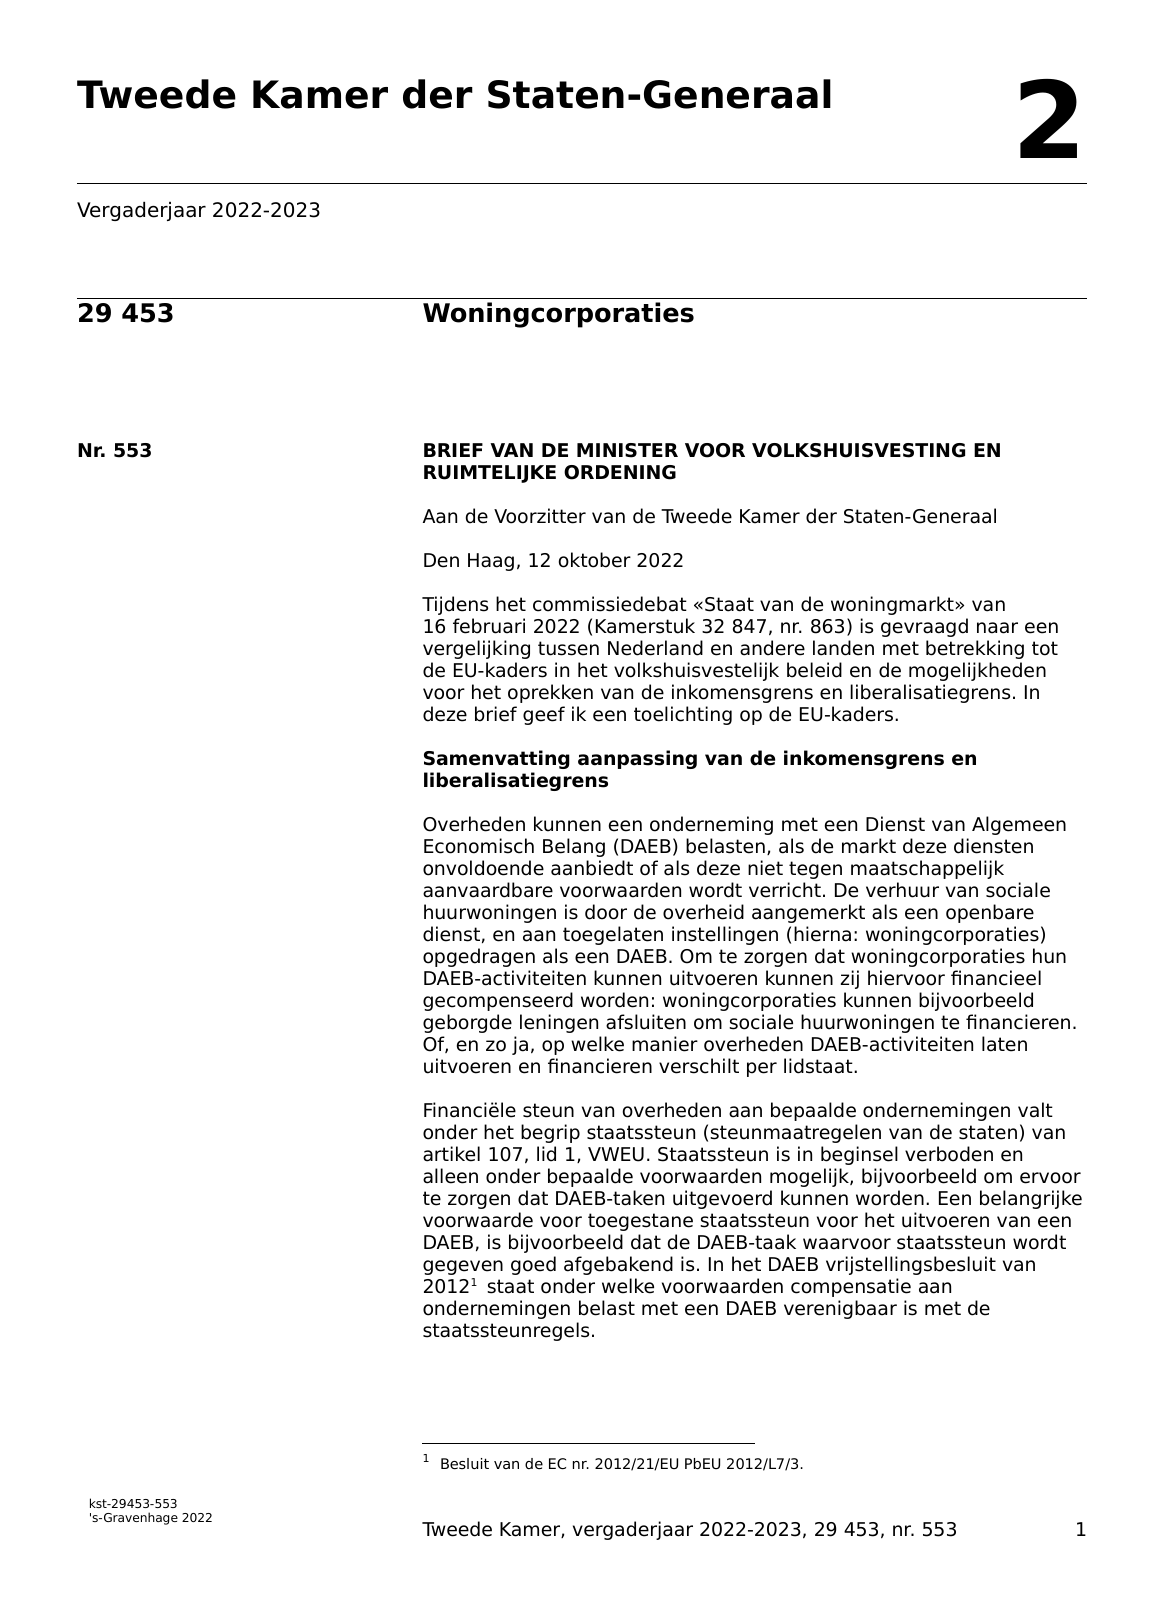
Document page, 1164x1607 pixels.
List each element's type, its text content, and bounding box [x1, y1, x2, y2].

text Financiële steun van overheden aan bepaalde ondernemingen valt onder het begrip staatssteun (steunmaatregelen van de staten) van artikel 107, lid 1, VWEU. Staatssteun is in beginsel verboden en alleen onder bepaalde voorwaarden mogelijk, bijvoorbeeld om ervoor te zorgen dat DAEB-taken uitgevoerd kunnen worden. Een belangrijke voorwaarde voor toegestane staatssteun voor het uitvoeren van een DAEB, is bijvoorbeeld dat de DAEB-taak waarvoor staatssteun wordt gegeven goed afgebakend is. In het DAEB vrijstellingsbesluit van 2012 staat onder welke voorwaarden compensatie aan ondernemingen belast met een DAEB verenigbaar is met de staatssteunregels. [422, 1100, 1087, 1342]
subtitle 29 453 Woningcorporaties [77, 299, 1087, 329]
table_header Tweede Kamer der Staten-Generaal [77, 59, 886, 183]
text kst-29453-553 [88, 1497, 323, 1511]
text Overheden kunnen een onderneming met een Dienst van Algemeen Economisch Belang (DAEB) belasten, als de markt deze diensten onvoldoende aanbiedt of als deze niet tegen maatschappelijk aanvaardbare voorwaarden wordt verricht. De verhuur van sociale huurwoningen is door de overheid aangemerkt als een openbare dienst, en aan toegelaten instellingen (hierna: woningcorporaties) opgedragen als een DAEB. Om te zorgen dat woningcorporaties hun DAEB-activiteiten kunnen uitvoeren kunnen zij hiervoor financieel gecompenseerd worden: woningcorporaties kunnen bijvoorbeeld geborgde leningen afsluiten om sociale huurwoningen te financieren. Of, en zo ja, op welke manier overheden DAEB-activiteiten laten uitvoeren en financieren verschilt per lidstaat. [422, 814, 1087, 1078]
text Den Haag, 12 oktober 2022 [422, 550, 1087, 572]
subtitle Nr. 553 BRIEF VAN DE MINISTER VOOR VOLKSHUISVESTING EN RUIMTELIJKE ORDENING [77, 440, 1087, 484]
text Aan de Voorzitter van de Tweede Kamer der Staten-Generaal [422, 506, 1087, 528]
text Tijdens het commissiedebat «Staat van de woningmarkt» van 16 februari 2022 (Kamerstuk 32 847, nr. 863) is gevraagd naar een vergelijking tussen Nederland en andere landen met betrekking tot de EU-kaders in het volkshuisvestelijk beleid en de mogelijkheden voor het oprekken van de inkomensgrens en liberalisatiegrens. In deze brief geef ik een toelichting op de EU-kaders. [422, 594, 1087, 726]
subtitle Samenvatting aanpassing van de inkomensgrens en liberalisatiegrens [422, 748, 1087, 792]
table_header 2 [886, 59, 1087, 183]
table_cell Vergaderjaar 2022-2023 [77, 184, 1087, 298]
text 's-Gravenhage 2022 [88, 1511, 323, 1525]
text Besluit van de EC nr. 2012/21/EU PbEU 2012/L7/3. [422, 1452, 1087, 1474]
